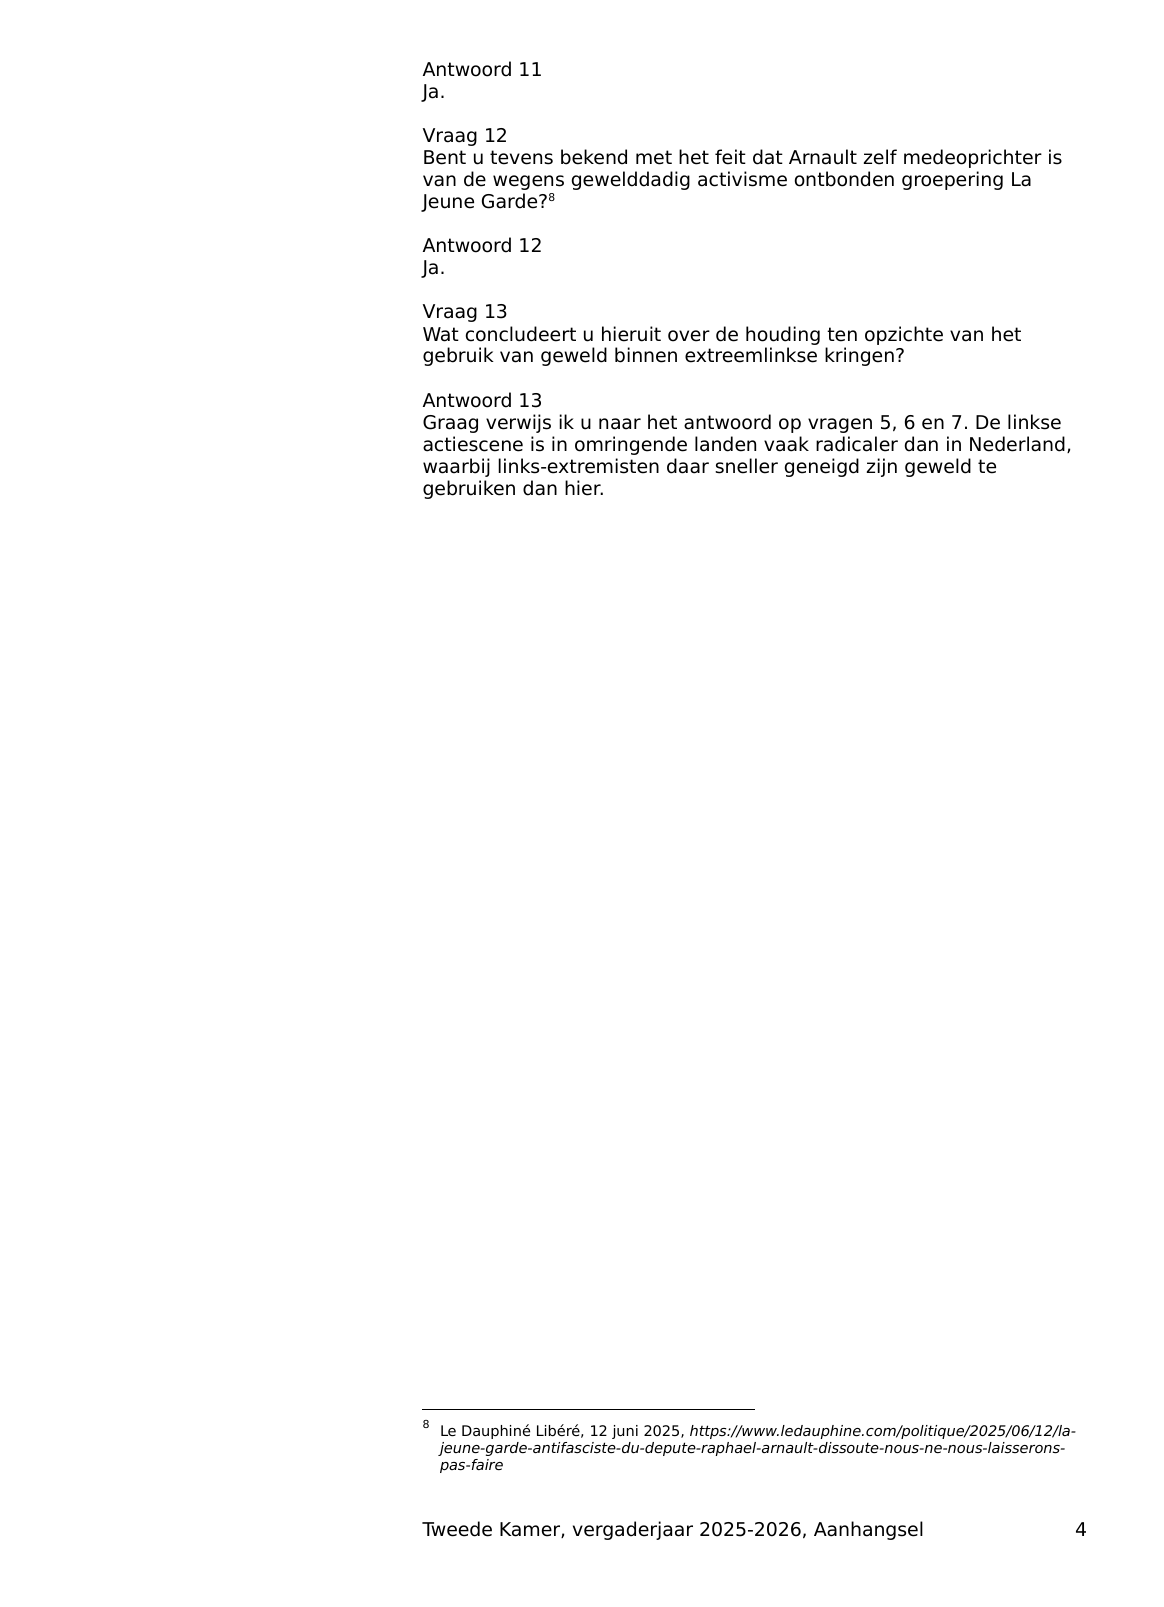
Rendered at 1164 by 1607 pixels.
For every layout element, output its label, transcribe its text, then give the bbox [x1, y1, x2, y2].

text Graag verwijs ik u naar het antwoord op vragen 5, 6 en 7. De linkse actiescene is in omringende landen vaak radicaler dan in Nederland, waarbij links-extremisten daar sneller geneigd zijn geweld te gebruiken dan hier. [422, 412, 1087, 499]
text Antwoord 12 [422, 235, 1087, 257]
text Vraag 13 [422, 301, 1087, 323]
text Ja. [422, 257, 1087, 279]
text Vraag 12 [422, 125, 1087, 147]
text Antwoord 13 [422, 389, 1087, 412]
text Wat concludeert u hieruit over de houding ten opzichte van het gebruik van geweld binnen extreemlinkse kringen? [422, 323, 1087, 367]
text Le Dauphiné Libéré, 12 juni 2025, https://www.ledauphine.com/politique/2025/06/12/la-jeune-garde-antifasciste-du-depute-raphael-arnault-dissoute-nous-ne-nous-laisserons-pas-faire [422, 1418, 1087, 1474]
text Antwoord 11 [422, 59, 1087, 81]
text Ja. [422, 81, 1087, 103]
text Bent u tevens bekend met het feit dat Arnault zelf medeoprichter is van de wegens gewelddadig activisme ontbonden groepering La Jeune Garde? [422, 147, 1087, 213]
